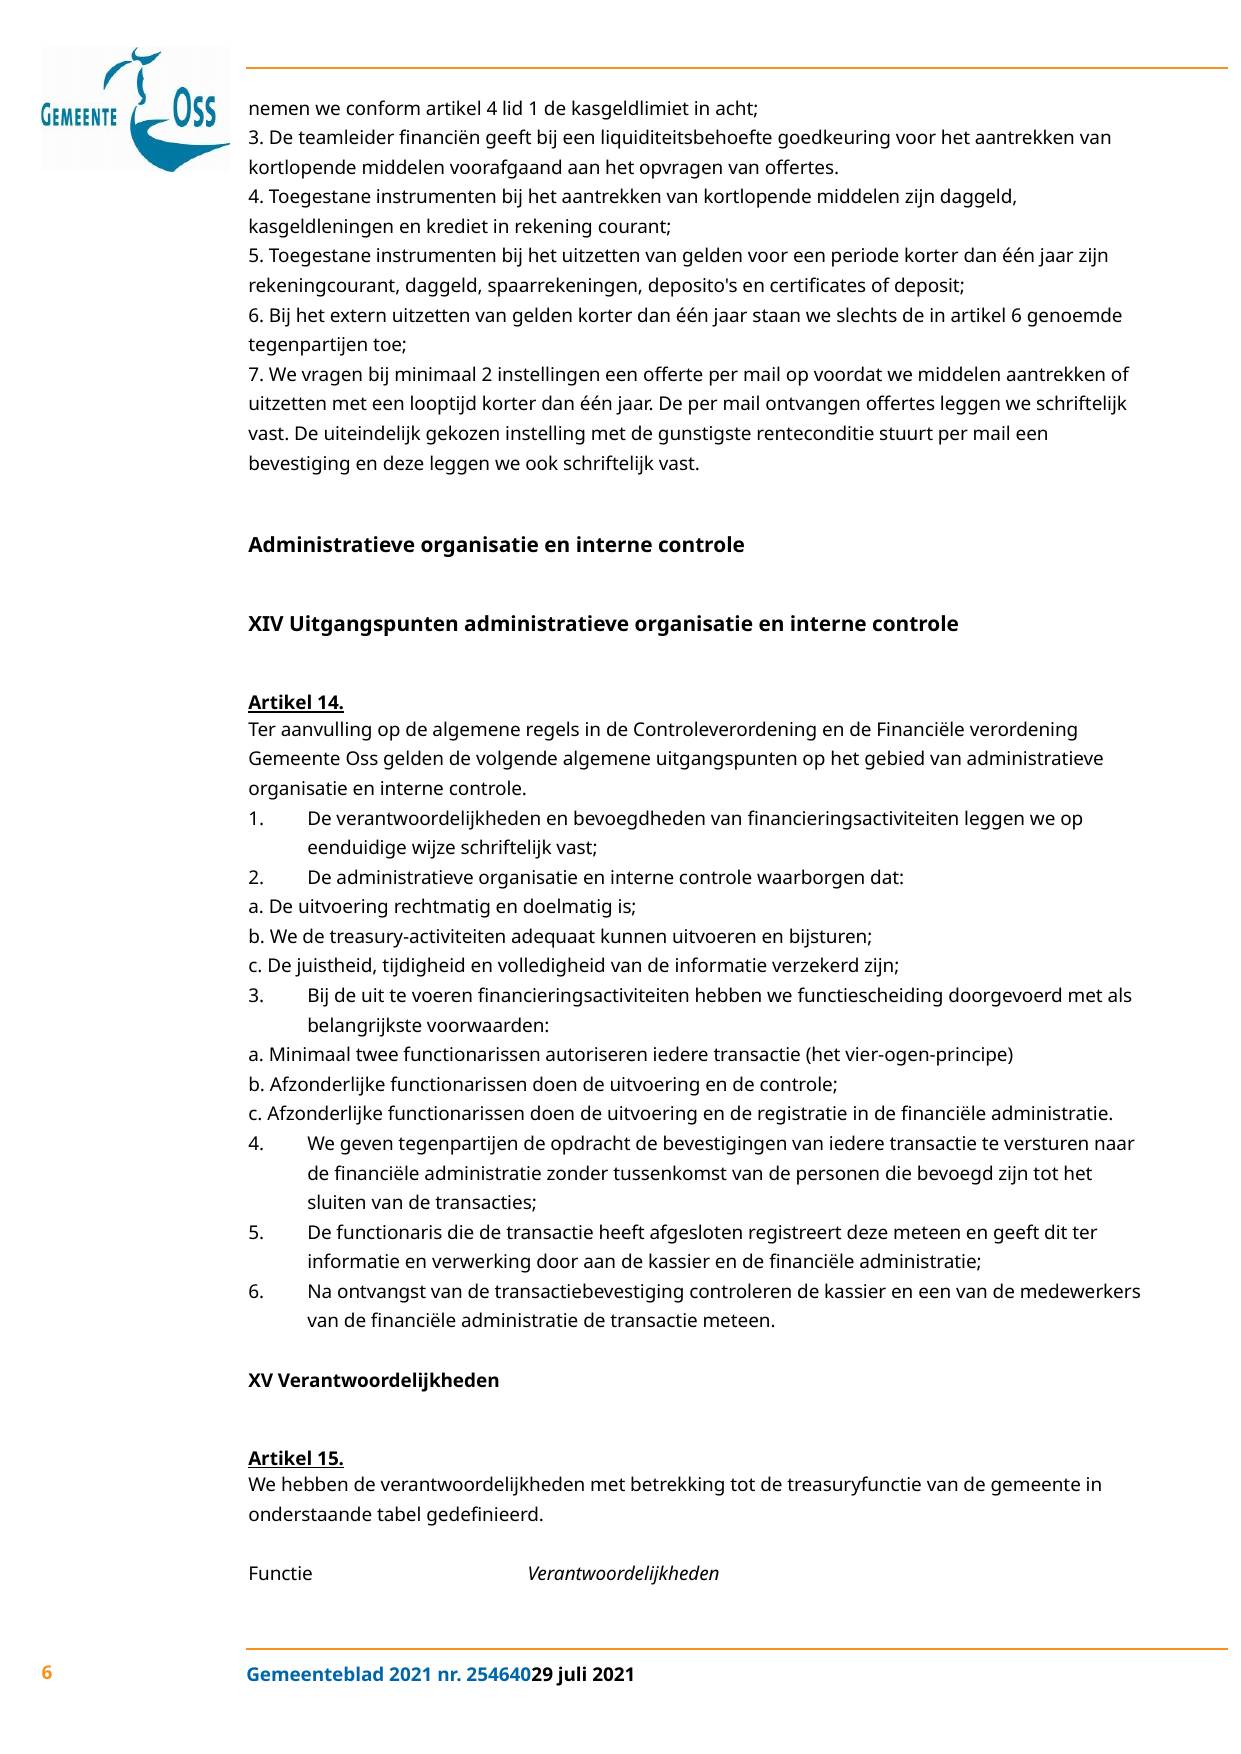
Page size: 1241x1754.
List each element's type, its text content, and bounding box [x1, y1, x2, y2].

text nemen we conform artikel 4 lid 1 de kasgeldlimiet in acht; [248, 95, 1152, 121]
list De administratieve organisatie en interne controle waarborgen dat: [248, 864, 1152, 889]
text c. Afzonderlijke functionarissen doen de uitvoering en de registratie in de financiële administratie. [248, 1101, 1152, 1126]
text 6. Bij het extern uitzetten van gelden korter dan één jaar staan we slechts de in artikel 6 genoemde tegenpartijen toe; [248, 302, 1152, 357]
text a. De uitvoering rechtmatig en doelmatig is; [248, 893, 1152, 919]
text Ter aanvulling op de algemene regels in de Controleverordening en de Financiële verordening Gemeente Oss gelden de volgende algemene uitgangspunten op het gebied van administratieve organisatie en interne controle. [248, 716, 1152, 801]
text XIV Uitgangspunten administratieve organisatie en interne controle [248, 609, 1152, 637]
text b. Afzonderlijke functionarissen doen de uitvoering en de controle; [248, 1071, 1152, 1097]
table_header Functie [248, 1560, 527, 1586]
text 3. De teamleider financiën geeft bij een liquiditeitsbehoefte goedkeuring voor het aantrekken van kortlopende middelen voorafgaand aan het opvragen van offertes. [248, 124, 1152, 180]
list We geven tegenpartijen de opdracht de bevestigingen van iedere transactie te versturen naar de financiële administratie zonder tussenkomst van de personen die bevoegd zijn tot het sluiten van de transacties; [248, 1130, 1152, 1215]
text c. De juistheid, tijdigheid en volledigheid van de informatie verzekerd zijn; [248, 953, 1152, 978]
text We hebben de verantwoordelijkheden met betrekking tot de treasuryfunctie van de gemeente in onderstaande tabel gedefinieerd. [248, 1471, 1152, 1527]
text Artikel 15. [248, 1443, 1152, 1471]
table_header Verantwoordelijkheden [527, 1560, 1152, 1586]
list Na ontvangst van de transactiebevestiging controleren de kassier en een van de medewerkers van de financiële administratie de transactie meteen. [248, 1278, 1152, 1333]
list Bij de uit te voeren financieringsactiviteiten hebben we functiescheiding doorgevoerd met als belangrijkste voorwaarden: [248, 982, 1152, 1037]
text a. Minimaal twee functionarissen autoriseren iedere transactie (het vier-ogen-principe) [248, 1041, 1152, 1067]
text 5. Toegestane instrumenten bij het uitzetten van gelden voor een periode korter dan één jaar zijn rekeningcourant, daggeld, spaarrekeningen, deposito's en certificates of deposit; [248, 243, 1152, 298]
text XV Verantwoordelijkheden [248, 1367, 1152, 1392]
text 7. We vragen bij minimaal 2 instellingen een offerte per mail op voordat we middelen aantrekken of uitzetten met een looptijd korter dan één jaar. De per mail ontvangen offertes leggen we schriftelijk vast. De uiteindelijk gekozen instelling met de gunstigste renteconditie stuurt per mail een bevestiging en deze leggen we ook schriftelijk vast. [248, 361, 1152, 476]
text Artikel 14. [248, 687, 1152, 716]
text b. We de treasury-activiteiten adequaat kunnen uitvoeren en bijsturen; [248, 923, 1152, 949]
list De functionaris die de transactie heeft afgesloten registreert deze meteen en geeft dit ter informatie en verwerking door aan de kassier en de financiële administratie; [248, 1219, 1152, 1274]
text Administratieve organisatie en interne controle [248, 530, 1152, 558]
picture [41, 47, 231, 172]
text 4. Toegestane instrumenten bij het aantrekken van kortlopende middelen zijn daggeld, kasgeldleningen en krediet in rekening courant; [248, 183, 1152, 239]
list De verantwoordelijkheden en bevoegdheden van financieringsactiviteiten leggen we op eenduidige wijze schriftelijk vast; [248, 805, 1152, 860]
